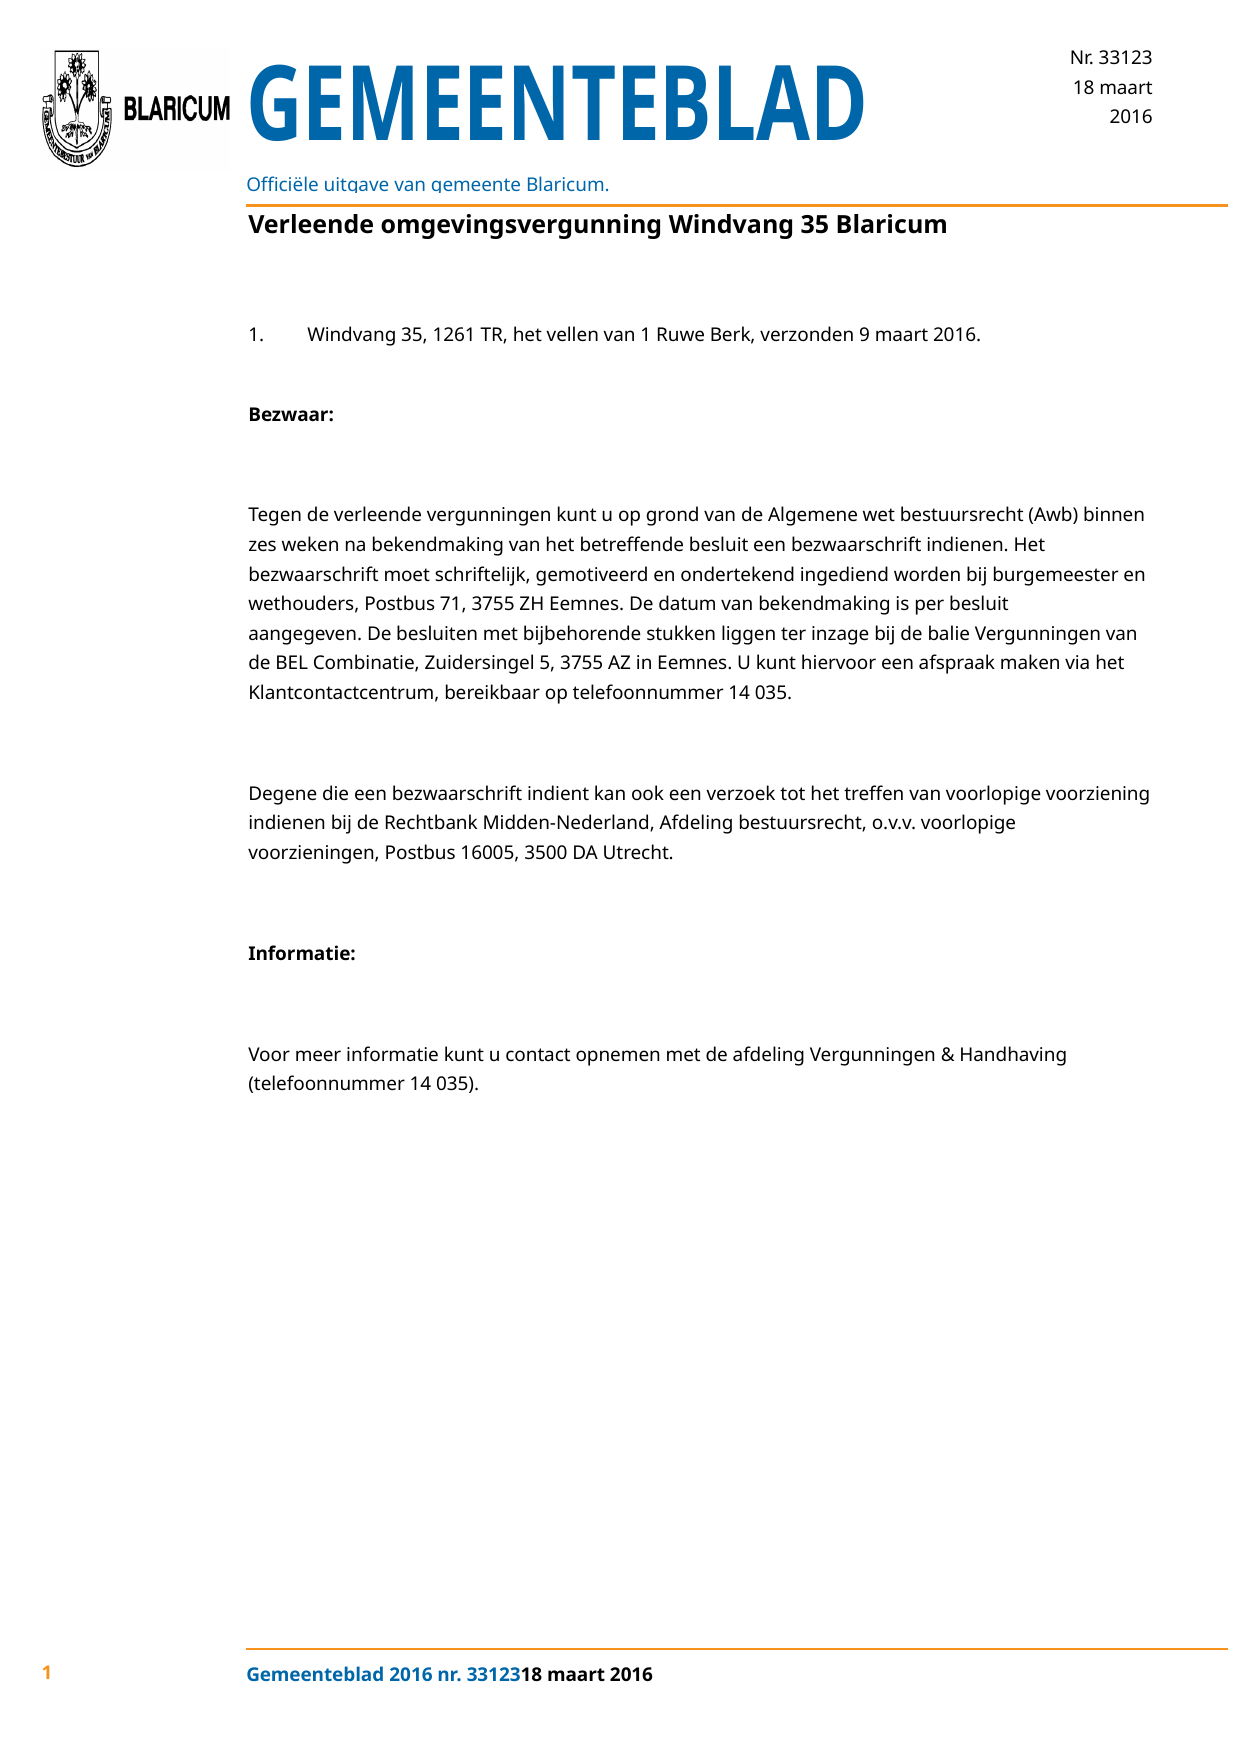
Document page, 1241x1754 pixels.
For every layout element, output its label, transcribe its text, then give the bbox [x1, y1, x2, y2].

text Degene die een bezwaarschrift indient kan ook een verzoek tot het treffen van voorlopige voorziening indienen bij de Rechtbank Midden-Nederland, Afdeling bestuursrecht, o.v.v. voorlopige voorzieningen, Postbus 16005, 3500 DA Utrecht. [248, 780, 1152, 865]
text Verleende omgevingsvergunning Windvang 35 Blaricum [248, 207, 1152, 241]
text Voor meer informatie kunt u contact opnemen met de afdeling Vergunningen & Handhaving (telefoonnummer 14 035). [248, 1041, 1152, 1096]
text Tegen de verleende vergunningen kunt u op grond van de Algemene wet bestuursrecht (Awb) binnen zes weken na bekendmaking van het betreffende besluit een bezwaarschrift indienen. Het bezwaarschrift moet schriftelijk, gemotiveerd en ondertekend ingediend worden bij burgemeester en wethouders, Postbus 71, 3755 ZH Eemnes. De datum van bekendmaking is per besluit aangegeven. De besluiten met bijbehorende stukken liggen ter inzage bij de balie Vergunningen van de BEL Combinatie, Zuidersingel 5, 3755 AZ in Eemnes. U kunt hiervoor een afspraak maken via het Klantcontactcentrum, bereikbaar op telefoonnummer 14 035. [248, 502, 1152, 705]
text Informatie: [248, 940, 1152, 966]
text Bezwaar: [248, 401, 1152, 426]
list Windvang 35, 1261 TR, het vellen van 1 Ruwe Berk, verzonden 9 maart 2016. [248, 321, 1152, 346]
picture [41, 47, 231, 172]
